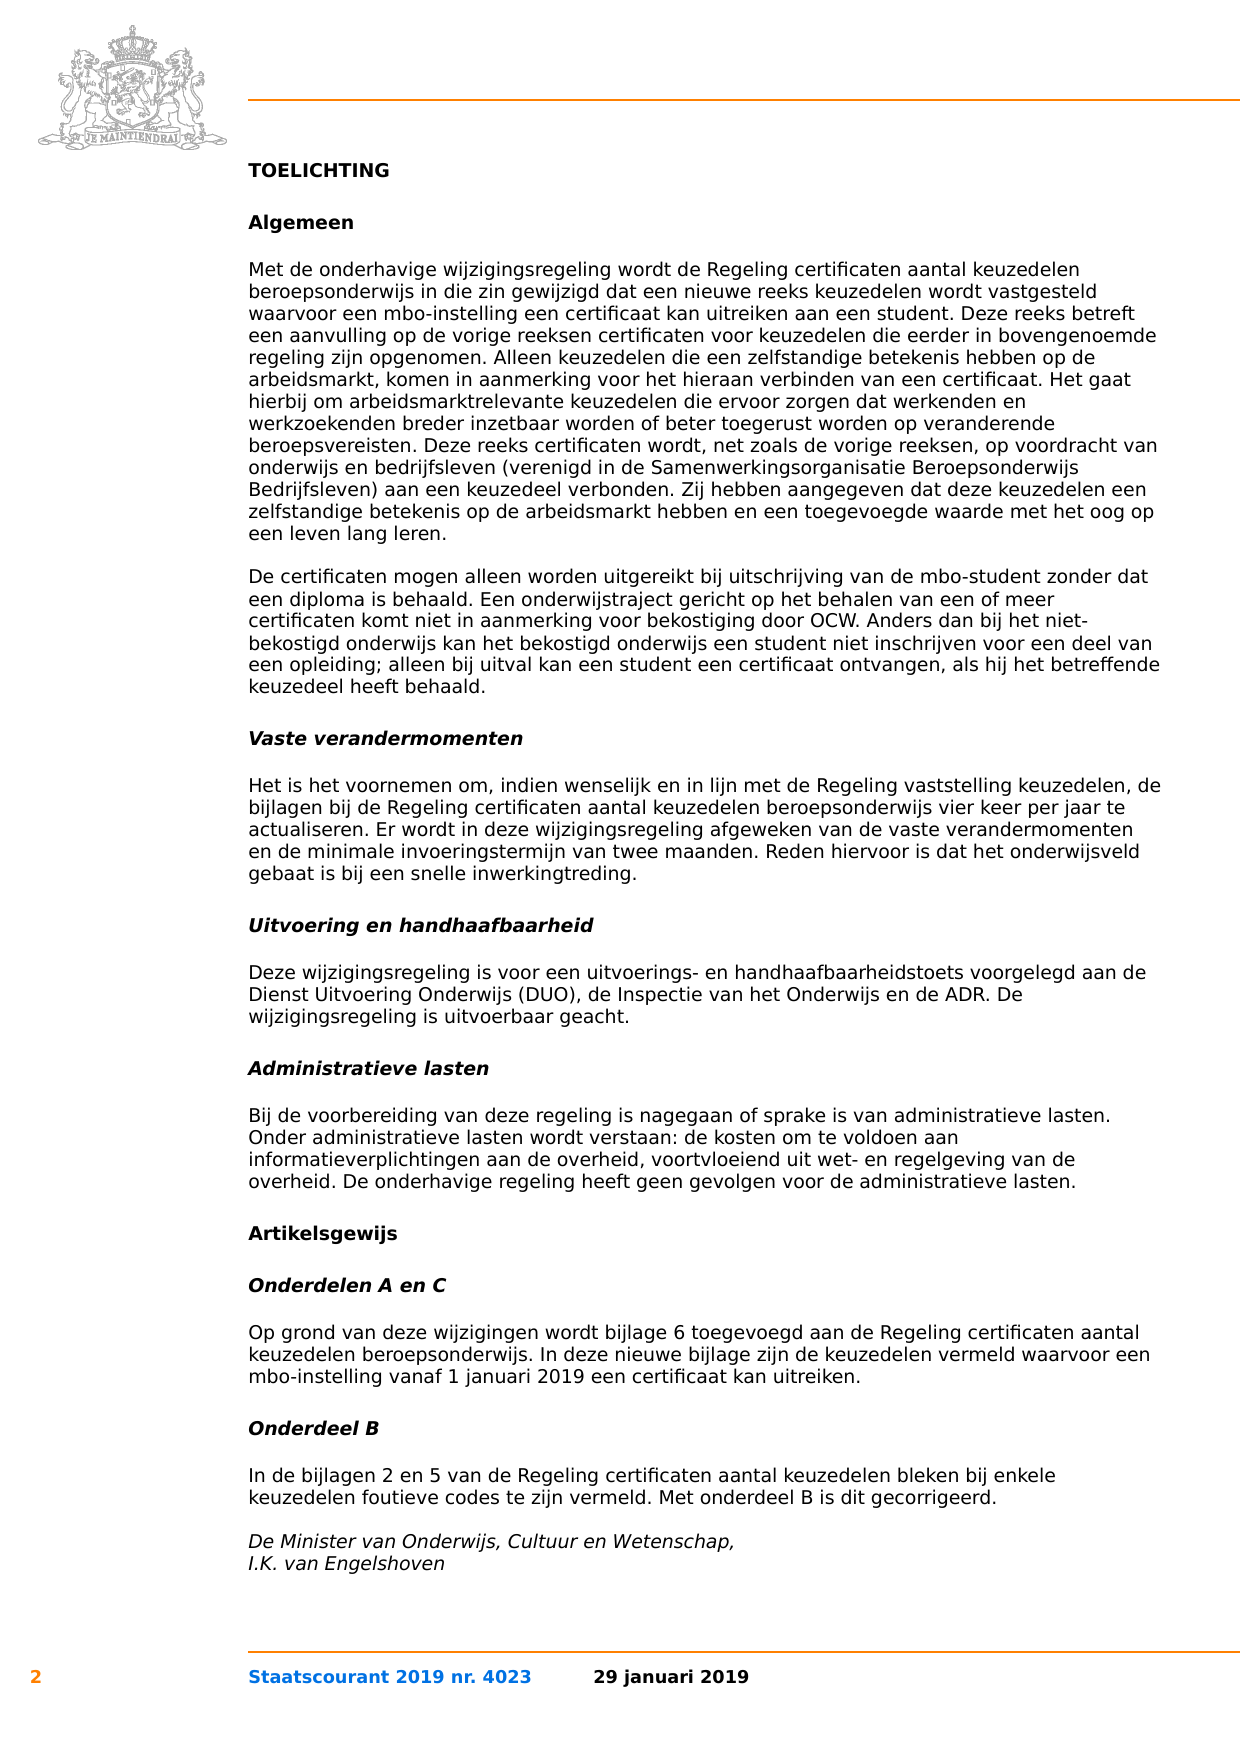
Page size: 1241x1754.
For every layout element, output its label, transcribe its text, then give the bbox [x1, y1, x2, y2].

subtitle Onderdelen A en C [248, 1275, 1163, 1297]
text In de bijlagen 2 en 5 van de Regeling certificaten aantal keuzedelen bleken bij enkele keuzedelen foutieve codes te zijn vermeld. Met onderdeel B is dit gecorrigeerd. [248, 1465, 1163, 1509]
text Onder administratieve lasten wordt verstaan: de kosten om te voldoen aan informatieverplichtingen aan de overheid, voortvloeiend uit wet- en regelgeving van de overheid. De onderhavige regeling heeft geen gevolgen voor de administratieve lasten. [248, 1127, 1163, 1193]
subtitle Algemeen [248, 212, 1163, 234]
text De certificaten mogen alleen worden uitgereikt bij uitschrijving van de mbo-student zonder dat een diploma is behaald. Een onderwijstraject gericht op het behalen van een of meer certificaten komt niet in aanmerking voor bekostiging door OCW. Anders dan bij het niet-bekostigd onderwijs kan het bekostigd onderwijs een student niet inschrijven voor een deel van een opleiding; alleen bij uitval kan een student een certificaat ontvangen, als hij het betreffende keuzedeel heeft behaald. [248, 566, 1163, 698]
text De Minister van Onderwijs, Cultuur en Wetenschap, I.K. van Engelshoven [248, 1531, 1163, 1575]
subtitle Vaste verandermomenten [248, 728, 1163, 750]
subtitle Administratieve lasten [248, 1058, 1163, 1080]
text Het is het voornemen om, indien wenselijk en in lijn met de Regeling vaststelling keuzedelen, de bijlagen bij de Regeling certificaten aantal keuzedelen beroepsonderwijs vier keer per jaar te actualiseren. Er wordt in deze wijzigingsregeling afgeweken van de vaste verandermomenten en de minimale invoeringstermijn van twee maanden. Reden hiervoor is dat het onderwijsveld gebaat is bij een snelle inwerkingtreding. [248, 775, 1163, 885]
subtitle Onderdeel B [248, 1418, 1163, 1440]
text Deze wijzigingsregeling is voor een uitvoerings- en handhaafbaarheidstoets voorgelegd aan de Dienst Uitvoering Onderwijs (DUO), de Inspectie van het Onderwijs en de ADR. De wijzigingsregeling is uitvoerbaar geacht. [248, 962, 1163, 1028]
subtitle Uitvoering en handhaafbaarheid [248, 915, 1163, 937]
subtitle TOELICHTING [248, 160, 1163, 182]
picture [38, 25, 227, 150]
subtitle Artikelsgewijs [248, 1223, 1163, 1245]
text Bij de voorbereiding van deze regeling is nagegaan of sprake is van administratieve lasten. [248, 1105, 1163, 1127]
text Met de onderhavige wijzigingsregeling wordt de Regeling certificaten aantal keuzedelen beroepsonderwijs in die zin gewijzigd dat een nieuwe reeks keuzedelen wordt vastgesteld waarvoor een mbo-instelling een certificaat kan uitreiken aan een student. Deze reeks betreft een aanvulling op de vorige reeksen certificaten voor keuzedelen die eerder in bovengenoemde regeling zijn opgenomen. Alleen keuzedelen die een zelfstandige betekenis hebben op de arbeidsmarkt, komen in aanmerking voor het hieraan verbinden van een certificaat. Het gaat hierbij om arbeidsmarktrelevante keuzedelen die ervoor zorgen dat werkenden en werkzoekenden breder inzetbaar worden of beter toegerust worden op veranderende beroepsvereisten. Deze reeks certificaten wordt, net zoals de vorige reeksen, op voordracht van onderwijs en bedrijfsleven (verenigd in de Samenwerkingsorganisatie Beroepsonderwijs Bedrijfsleven) aan een keuzedeel verbonden. Zij hebben aangegeven dat deze keuzedelen een zelfstandige betekenis op de arbeidsmarkt hebben en een toegevoegde waarde met het oog op een leven lang leren. [248, 259, 1163, 544]
text Op grond van deze wijzigingen wordt bijlage 6 toegevoegd aan de Regeling certificaten aantal keuzedelen beroepsonderwijs. In deze nieuwe bijlage zijn de keuzedelen vermeld waarvoor een mbo-instelling vanaf 1 januari 2019 een certificaat kan uitreiken. [248, 1322, 1163, 1388]
